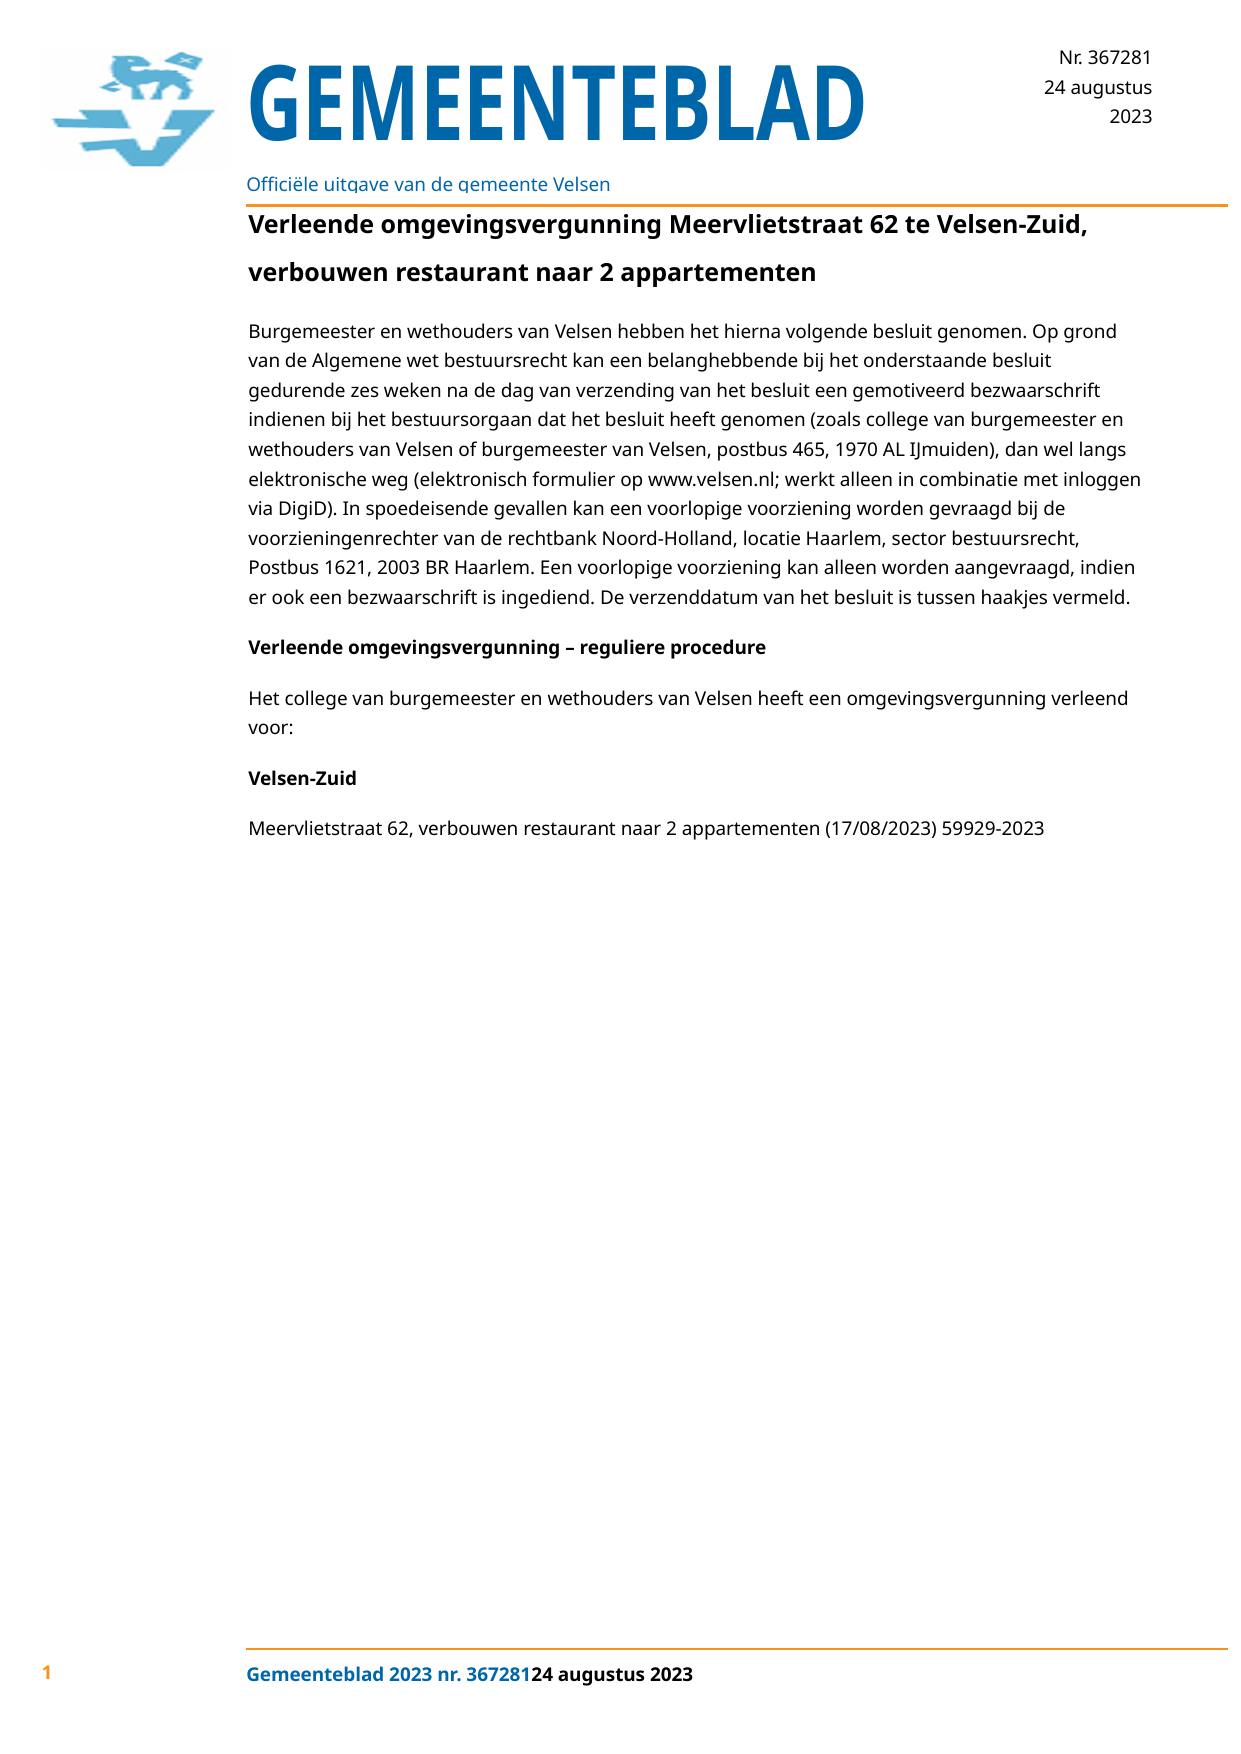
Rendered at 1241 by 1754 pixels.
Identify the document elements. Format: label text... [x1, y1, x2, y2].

text Het college van burgemeester en wethouders van Velsen heeft een omgevingsvergunning verleend voor: [248, 685, 1152, 740]
text Velsen-Zuid [248, 765, 1152, 791]
text Meervlietstraat 62, verbouwen restaurant naar 2 appartementen (17/08/2023) 59929-2023 [248, 815, 1152, 841]
text Verleende omgevingsvergunning – reguliere procedure [248, 634, 1152, 660]
picture [41, 47, 231, 172]
text Burgemeester en wethouders van Velsen hebben het hierna volgende besluit genomen. Op grond van de Algemene wet bestuursrecht kan een belanghebbende bij het onderstaande besluit gedurende zes weken na de dag van verzending van het besluit een gemotiveerd bezwaarschrift indienen bij het bestuursorgaan dat het besluit heeft genomen (zoals college van burgemeester en wethouders van Velsen of burgemeester van Velsen, postbus 465, 1970 AL IJmuiden), dan wel langs elektronische weg (elektronisch formulier op www.velsen.nl; werkt alleen in combinatie met inloggen via DigiD). In spoedeisende gevallen kan een voorlopige voorziening worden gevraagd bij de voorzieningenrechter van de rechtbank Noord-Holland, locatie Haarlem, sector bestuursrecht, Postbus 1621, 2003 BR Haarlem. Een voorlopige voorziening kan alleen worden aangevraagd, indien er ook een bezwaarschrift is ingediend. De verzenddatum van het besluit is tussen haakjes vermeld. [248, 318, 1152, 610]
text Verleende omgevingsvergunning Meervlietstraat 62 te Velsen-Zuid, verbouwen restaurant naar 2 appartementen [248, 207, 1152, 288]
